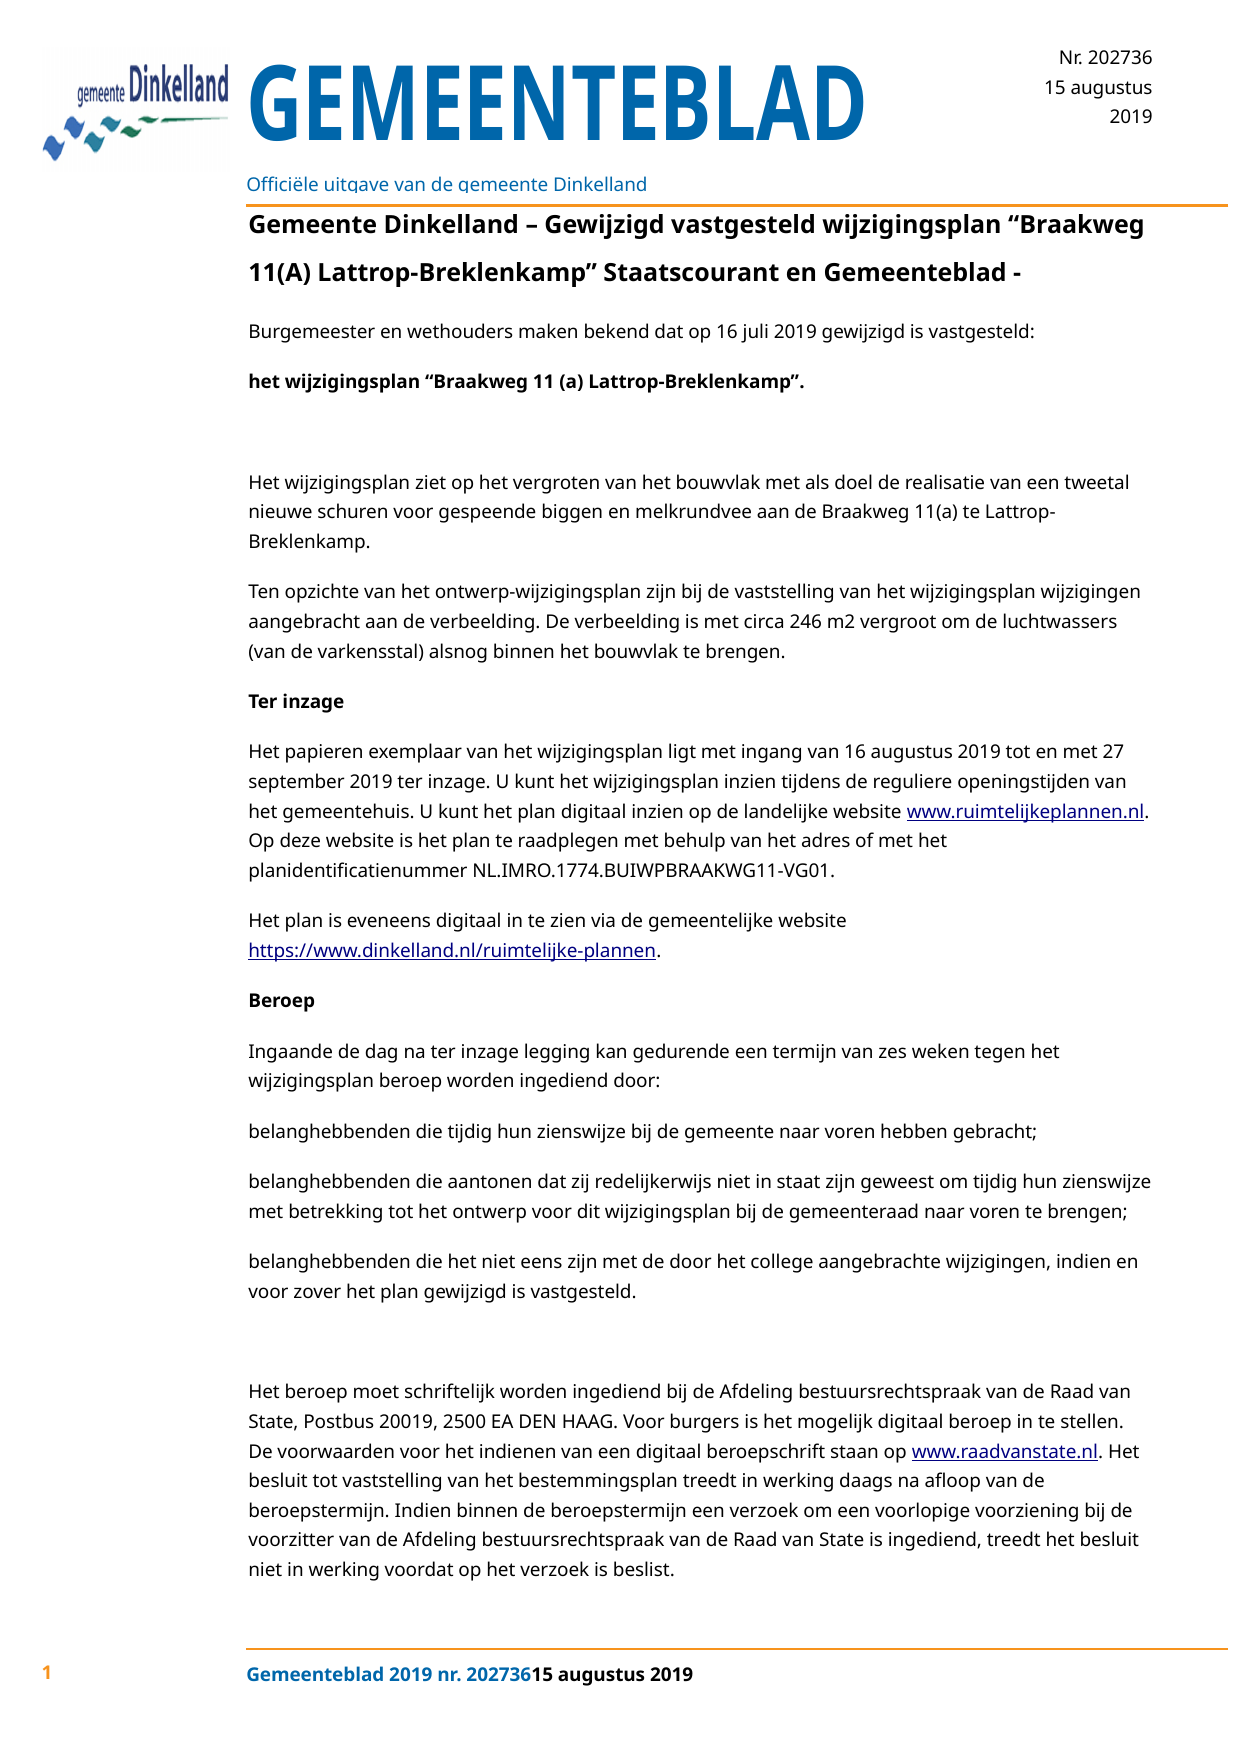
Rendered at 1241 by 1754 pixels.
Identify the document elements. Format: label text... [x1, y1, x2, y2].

text Burgemeester en wethouders maken bekend dat op 16 juli 2019 gewijzigd is vastgesteld: [248, 318, 1152, 344]
text Ingaande de dag na ter inzage legging kan gedurende een termijn van zes weken tegen het wijzigingsplan beroep worden ingediend door: [248, 1038, 1152, 1093]
text belanghebbenden die aantonen dat zij redelijkerwijs niet in staat zijn geweest om tijdig hun zienswijze met betrekking tot het ontwerp voor dit wijzigingsplan bij de gemeenteraad naar voren te brengen; [248, 1168, 1152, 1224]
text Het papieren exemplaar van het wijzigingsplan ligt met ingang van 16 augustus 2019 tot en met 27 september 2019 ter inzage. U kunt het wijzigingsplan inzien tijdens de reguliere openingstijden van het gemeentehuis. U kunt het plan digitaal inzien op de landelijke website www.ruimtelijkeplannen.nl. Op deze website is het plan te raadplegen met behulp van het adres of met het planidentificatienummer NL.IMRO.1774.BUIWPBRAAKWG11-VG01. [248, 739, 1152, 883]
text belanghebbenden die het niet eens zijn met de door het college aangebrachte wijzigingen, indien en voor zover het plan gewijzigd is vastgesteld. [248, 1248, 1152, 1304]
text het wijzigingsplan “Braakweg 11 (a) Lattrop-Breklenkamp”. [248, 368, 1152, 394]
text Ten opzichte van het ontwerp-wijzigingsplan zijn bij de vaststelling van het wijzigingsplan wijzigingen aangebracht aan de verbeelding. De verbeelding is met circa 246 m2 vergroot om de luchtwassers (van de varkensstal) alsnog binnen het bouwvlak te brengen. [248, 579, 1152, 664]
text Het wijzigingsplan ziet op het vergroten van het bouwvlak met als doel de realisatie van een tweetal nieuwe schuren voor gespeende biggen en melkrundvee aan de Braakweg 11(a) te Lattrop-Breklenkamp. [248, 469, 1152, 554]
picture [41, 47, 231, 172]
text Het plan is eveneens digitaal in te zien via de gemeentelijke website https://www.dinkelland.nl/ruimtelijke-plannen. [248, 907, 1152, 963]
text Het beroep moet schriftelijk worden ingediend bij de Afdeling bestuursrechtspraak van de Raad van State, Postbus 20019, 2500 EA DEN HAAG. Voor burgers is het mogelijk digitaal beroep in te stellen. De voorwaarden voor het indienen van een digitaal beroepschrift staan op www.raadvanstate.nl. Het besluit tot vaststelling van het bestemmingsplan treedt in werking daags na afloop van de beroepstermijn. Indien binnen de beroepstermijn een verzoek om een voorlopige voorziening bij de voorzitter van de Afdeling bestuursrechtspraak van de Raad van State is ingediend, treedt het besluit niet in werking voordat op het verzoek is beslist. [248, 1379, 1152, 1582]
text Ter inzage [248, 688, 1152, 714]
text belanghebbenden die tijdig hun zienswijze bij de gemeente naar voren hebben gebracht; [248, 1118, 1152, 1144]
text Beroep [248, 987, 1152, 1013]
text Gemeente Dinkelland – Gewijzigd vastgesteld wijzigingsplan “Braakweg 11(A) Lattrop-Breklenkamp” Staatscourant en Gemeenteblad - [248, 207, 1152, 288]
